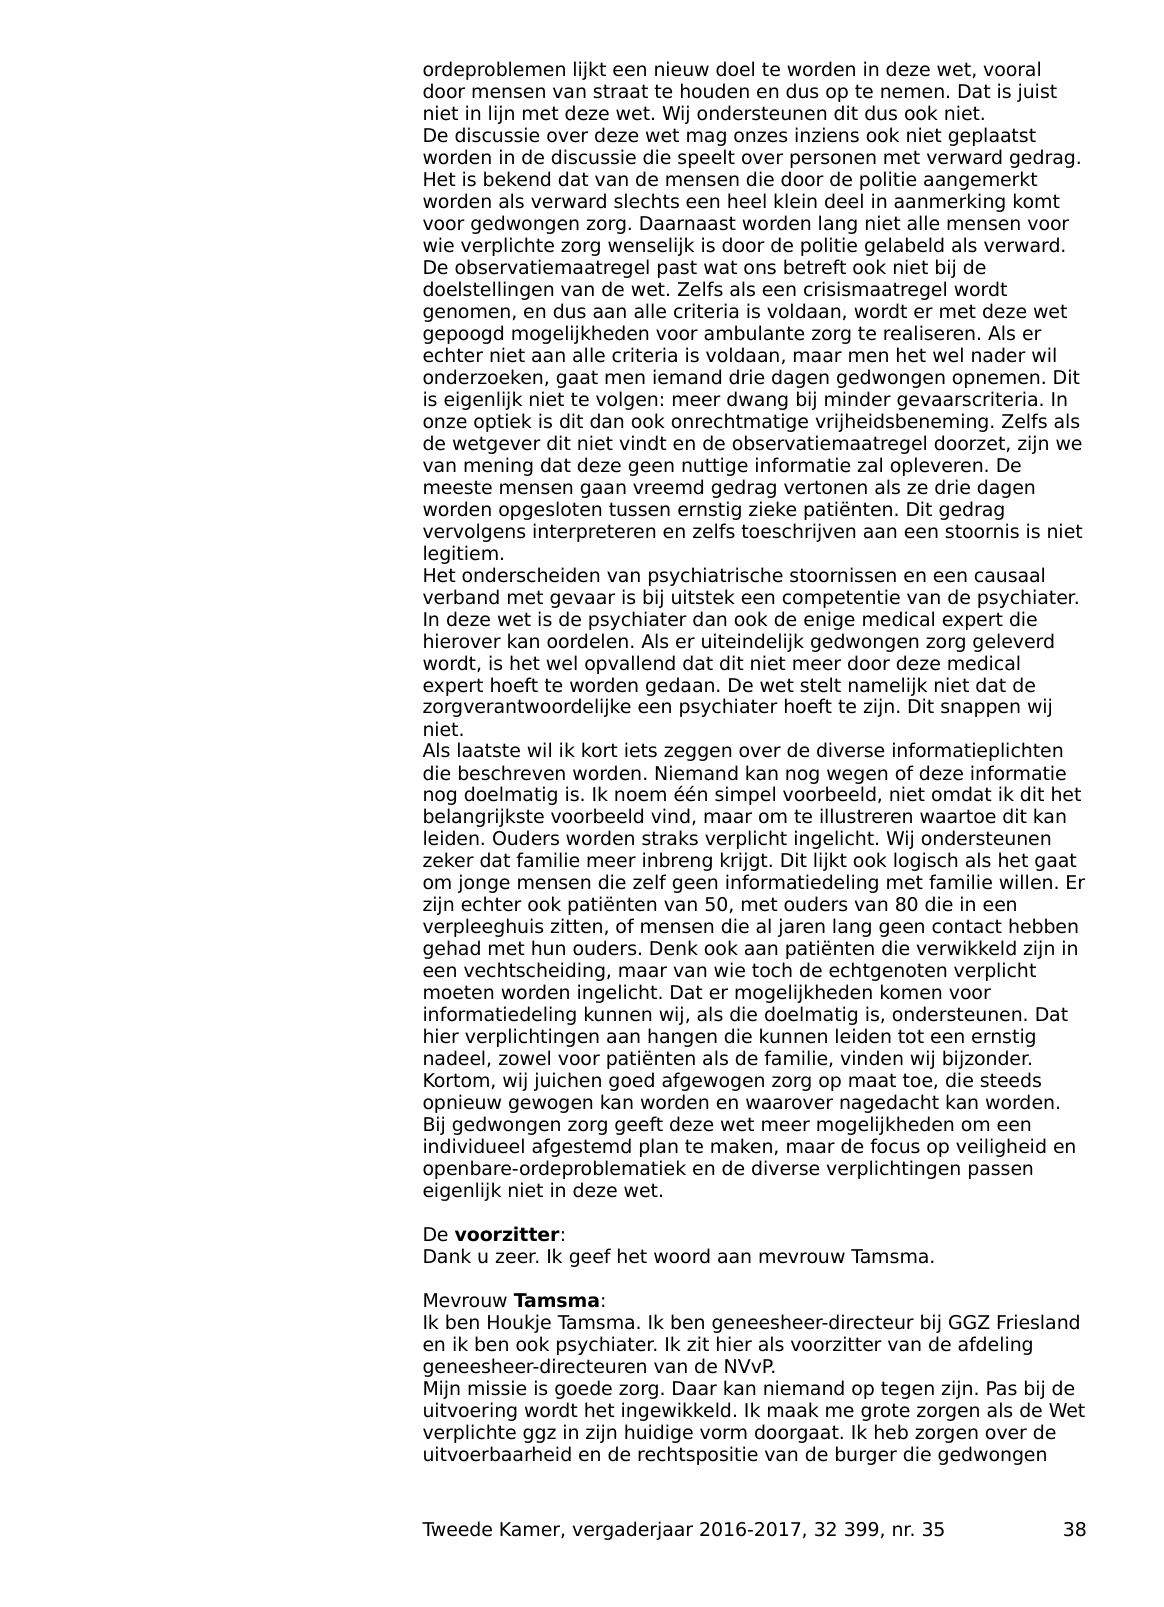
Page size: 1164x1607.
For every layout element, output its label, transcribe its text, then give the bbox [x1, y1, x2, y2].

text Kortom, wij juichen goed afgewogen zorg op maat toe, die steeds opnieuw gewogen kan worden en waarover nagedacht kan worden. Bij gedwongen zorg geeft deze wet meer mogelijkheden om een individueel afgestemd plan te maken, maar de focus op veiligheid en openbare-ordeproblematiek en de diverse verplichtingen passen eigenlijk niet in deze wet. [422, 1070, 1087, 1202]
text Het onderscheiden van psychiatrische stoornissen en een causaal verband met gevaar is bij uitstek een competentie van de psychiater. In deze wet is de psychiater dan ook de enige medical expert die hierover kan oordelen. Als er uiteindelijk gedwongen zorg geleverd wordt, is het wel opvallend dat dit niet meer door deze medical expert hoeft te worden gedaan. De wet stelt namelijk niet dat de zorgverantwoordelijke een psychiater hoeft te zijn. Dit snappen wij niet. [422, 564, 1087, 740]
text Dank u zeer. Ik geef het woord aan mevrouw Tamsma. [422, 1246, 1087, 1268]
text Als laatste wil ik kort iets zeggen over de diverse informatieplichten die beschreven worden. Niemand kan nog wegen of deze informatie nog doelmatig is. Ik noem één simpel voorbeeld, niet omdat ik dit het belangrijkste voorbeeld vind, maar om te illustreren waartoe dit kan leiden. Ouders worden straks verplicht ingelicht. Wij ondersteunen zeker dat familie meer inbreng krijgt. Dit lijkt ook logisch als het gaat om jonge mensen die zelf geen informatiedeling met familie willen. Er zijn echter ook patiënten van 50, met ouders van 80 die in een verpleeghuis zitten, of mensen die al jaren lang geen contact hebben gehad met hun ouders. Denk ook aan patiënten die verwikkeld zijn in een vechtscheiding, maar van wie toch de echtgenoten verplicht moeten worden ingelicht. Dat er mogelijkheden komen voor informatiedeling kunnen wij, als die doelmatig is, ondersteunen. Dat hier verplichtingen aan hangen die kunnen leiden tot een ernstig nadeel, zowel voor patiënten als de familie, vinden wij bijzonder. [422, 740, 1087, 1070]
text ordeproblemen lijkt een nieuw doel te worden in deze wet, vooral door mensen van straat te houden en dus op te nemen. Dat is juist niet in lijn met deze wet. Wij ondersteunen dit dus ook niet. [422, 59, 1087, 125]
text De discussie over deze wet mag onzes inziens ook niet geplaatst worden in de discussie die speelt over personen met verward gedrag. Het is bekend dat van de mensen die door de politie aangemerkt worden als verward slechts een heel klein deel in aanmerking komt voor gedwongen zorg. Daarnaast worden lang niet alle mensen voor wie verplichte zorg wenselijk is door de politie gelabeld als verward. [422, 125, 1087, 257]
text Mevrouw Tamsma: [422, 1290, 1087, 1312]
text De voorzitter: [422, 1224, 1087, 1246]
text Mijn missie is goede zorg. Daar kan niemand op tegen zijn. Pas bij de uitvoering wordt het ingewikkeld. Ik maak me grote zorgen als de Wet verplichte ggz in zijn huidige vorm doorgaat. Ik heb zorgen over de uitvoerbaarheid en de rechtspositie van de burger die gedwongen [422, 1378, 1087, 1466]
text De observatiemaatregel past wat ons betreft ook niet bij de doelstellingen van de wet. Zelfs als een crisismaatregel wordt genomen, en dus aan alle criteria is voldaan, wordt er met deze wet gepoogd mogelijkheden voor ambulante zorg te realiseren. Als er echter niet aan alle criteria is voldaan, maar men het wel nader wil onderzoeken, gaat men iemand drie dagen gedwongen opnemen. Dit is eigenlijk niet te volgen: meer dwang bij minder gevaarscriteria. In onze optiek is dit dan ook onrechtmatige vrijheidsbeneming. Zelfs als de wetgever dit niet vindt en de observatiemaatregel doorzet, zijn we van mening dat deze geen nuttige informatie zal opleveren. De meeste mensen gaan vreemd gedrag vertonen als ze drie dagen worden opgesloten tussen ernstig zieke patiënten. Dit gedrag vervolgens interpreteren en zelfs toeschrijven aan een stoornis is niet legitiem. [422, 257, 1087, 564]
text Ik ben Houkje Tamsma. Ik ben geneesheer-directeur bij GGZ Friesland en ik ben ook psychiater. Ik zit hier als voorzitter van de afdeling geneesheer-directeuren van de NVvP. [422, 1312, 1087, 1378]
